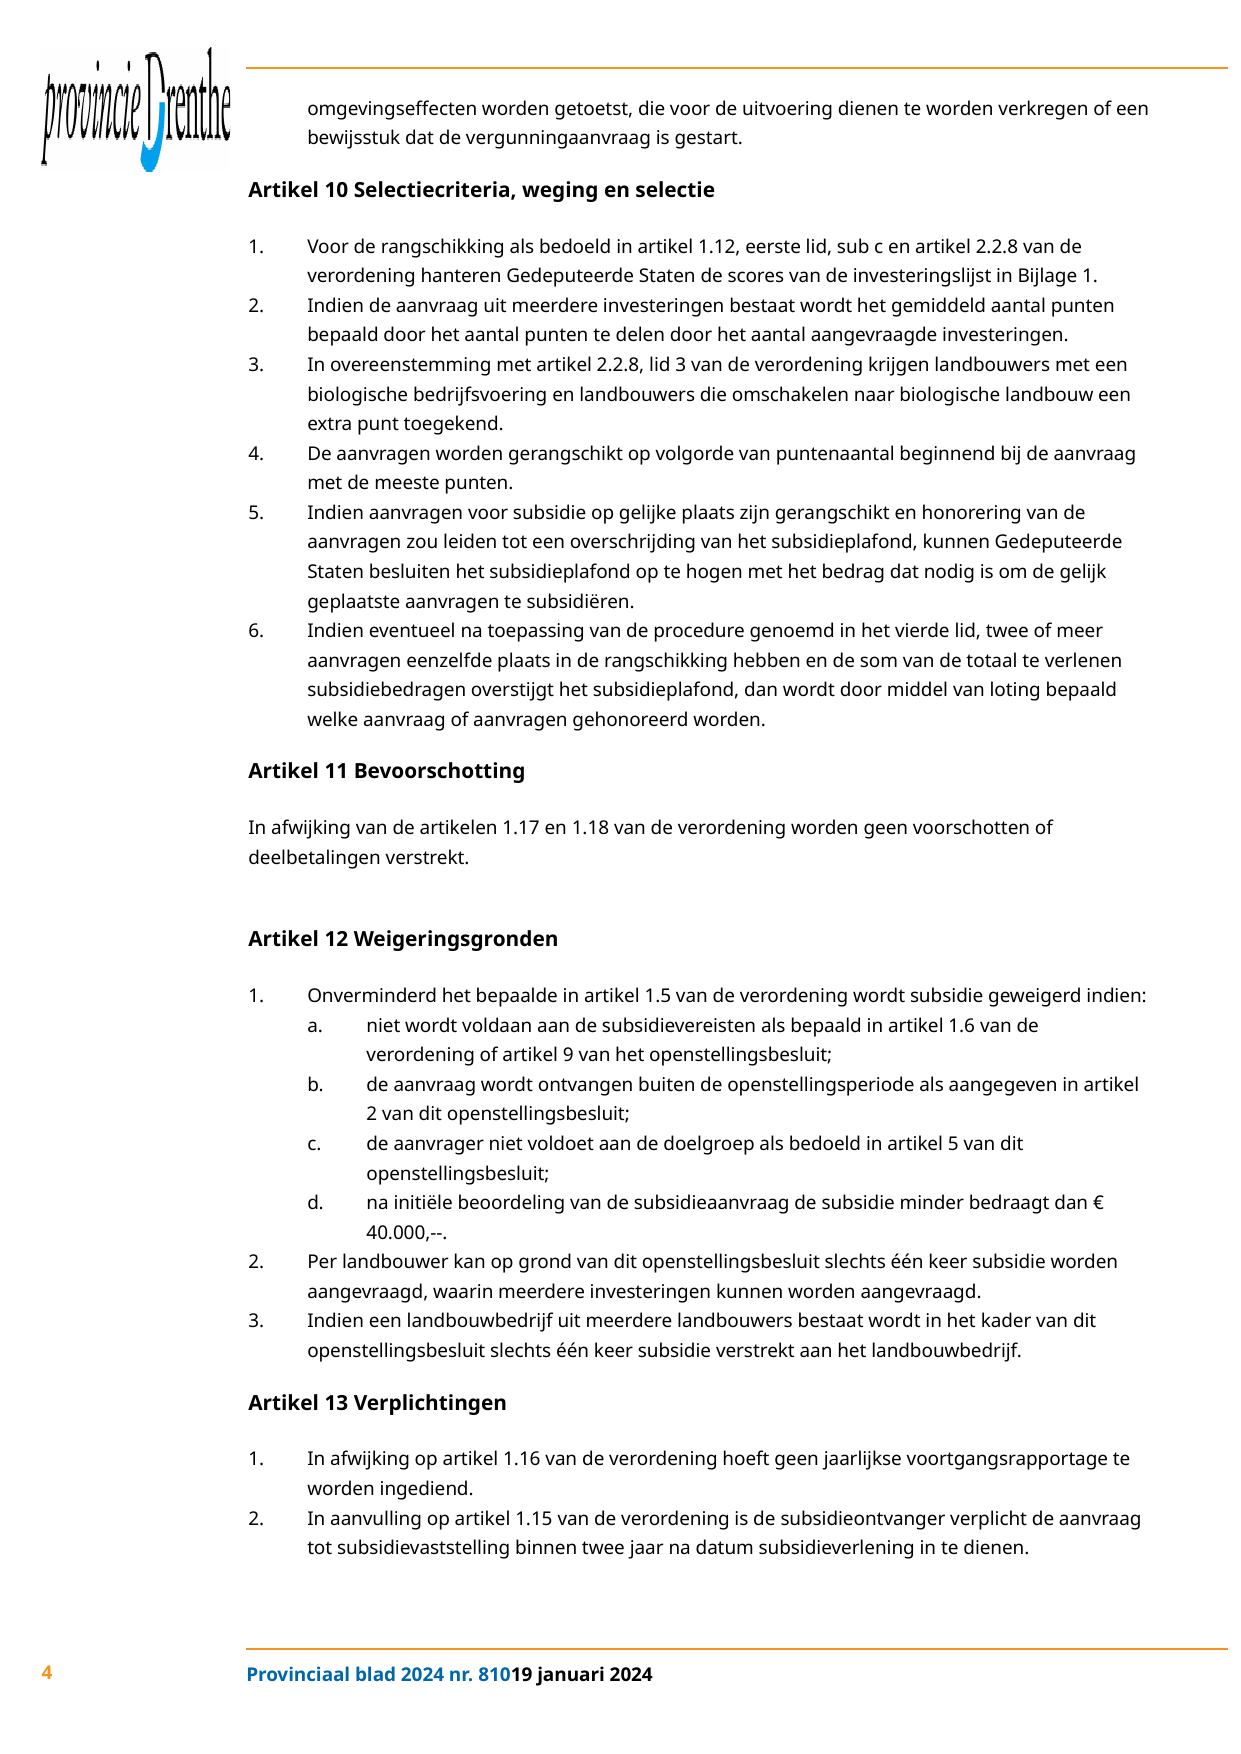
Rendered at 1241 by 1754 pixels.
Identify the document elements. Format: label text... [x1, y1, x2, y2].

list de aanvrager niet voldoet aan de doelgroep als bedoeld in artikel 5 van dit openstellingsbesluit; [307, 1130, 1152, 1185]
list Indien een landbouwbedrijf uit meerdere landbouwers bestaat wordt in het kader van dit openstellingsbesluit slechts één keer subsidie verstrekt aan het landbouwbedrijf. [248, 1308, 1152, 1363]
list In afwijking op artikel 1.16 van de verordening hoeft geen jaarlijkse voortgangsrapportage te worden ingediend. [248, 1446, 1152, 1501]
list In aanvulling op artikel 1.15 van de verordening is de subsidieontvanger verplicht de aanvraag tot subsidievaststelling binnen twee jaar na datum subsidieverlening in te dienen. [248, 1505, 1152, 1560]
list Onverminderd het bepaalde in artikel 1.5 van de verordening wordt subsidie geweigerd indien: [248, 982, 1152, 1008]
list In overeenstemming met artikel 2.2.8, lid 3 van de verordening krijgen landbouwers met een biologische bedrijfsvoering en landbouwers die omschakelen naar biologische landbouw een extra punt toegekend. [248, 351, 1152, 436]
list Indien aanvragen voor subsidie op gelijke plaats zijn gerangschikt en honorering van de aanvragen zou leiden tot een overschrijding van het subsidieplafond, kunnen Gedeputeerde Staten besluiten het subsidieplafond op te hogen met het bedrag dat nodig is om de gelijk geplaatste aanvragen te subsidiëren. [248, 499, 1152, 613]
list Indien eventueel na toepassing van de procedure genoemd in het vierde lid, twee of meer aanvragen eenzelfde plaats in de rangschikking hebben en de som van de totaal te verlenen subsidiebedragen overstijgt het subsidieplafond, dan wordt door middel van loting bepaald welke aanvraag of aanvragen gehonoreerd worden. [248, 617, 1152, 732]
list omgevingseffecten worden getoetst, die voor de uitvoering dienen te worden verkregen of een bewijsstuk dat de vergunningaanvraag is gestart. [248, 95, 1152, 150]
text In afwijking van de artikelen 1.17 en 1.18 van de verordening worden geen voorschotten of deelbetalingen verstrekt. [248, 814, 1152, 870]
list Voor de rangschikking als bedoeld in artikel 1.12, eerste lid, sub c en artikel 2.2.8 van de verordening hanteren Gedeputeerde Staten de scores van de investeringslijst in Bijlage 1. [248, 233, 1152, 288]
text Artikel 10 Selectiecriteria, weging en selectie [248, 175, 1152, 203]
list De aanvragen worden gerangschikt op volgorde van puntenaantal beginnend bij de aanvraag met de meeste punten. [248, 440, 1152, 495]
list Per landbouwer kan op grond van dit openstellingsbesluit slechts één keer subsidie worden aangevraagd, waarin meerdere investeringen kunnen worden aangevraagd. [248, 1248, 1152, 1304]
list niet wordt voldaan aan de subsidievereisten als bepaald in artikel 1.6 van de verordening of artikel 9 van het openstellingsbesluit; [307, 1012, 1152, 1067]
list de aanvraag wordt ontvangen buiten de openstellingsperiode als aangegeven in artikel 2 van dit openstellingsbesluit; [307, 1071, 1152, 1126]
list Indien de aanvraag uit meerdere investeringen bestaat wordt het gemiddeld aantal punten bepaald door het aantal punten te delen door het aantal aangevraagde investeringen. [248, 292, 1152, 347]
text Artikel 12 Weigeringsgronden [248, 924, 1152, 953]
picture [41, 47, 231, 172]
list na initiële beoordeling van de subsidieaanvraag de subsidie minder bedraagt dan € 40.000,--. [307, 1189, 1152, 1244]
text Artikel 13 Verplichtingen [248, 1388, 1152, 1416]
text Artikel 11 Bevoorschotting [248, 757, 1152, 785]
